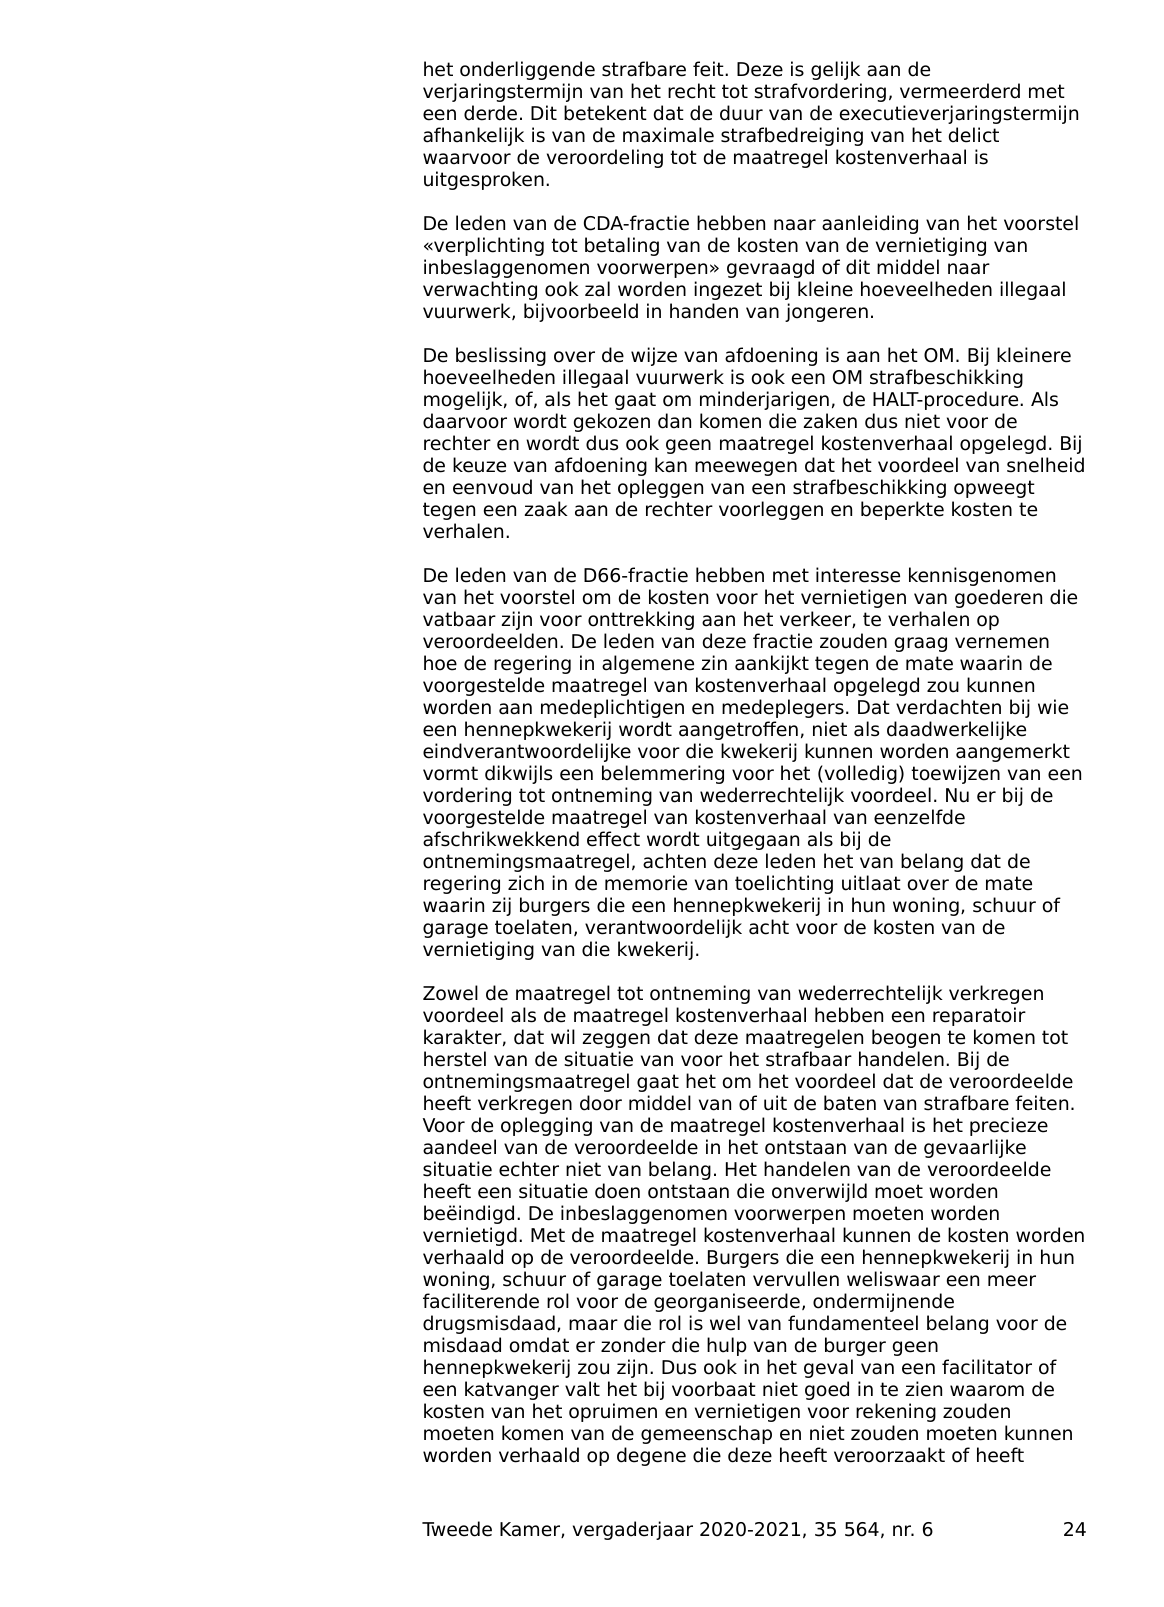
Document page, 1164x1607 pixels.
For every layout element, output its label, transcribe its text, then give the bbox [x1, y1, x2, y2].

text Zowel de maatregel tot ontneming van wederrechtelijk verkregen voordeel als de maatregel kostenverhaal hebben een reparatoir karakter, dat wil zeggen dat deze maatregelen beogen te komen tot herstel van de situatie van voor het strafbaar handelen. Bij de ontnemingsmaatregel gaat het om het voordeel dat de veroordeelde heeft verkregen door middel van of uit de baten van strafbare feiten. Voor de oplegging van de maatregel kostenverhaal is het precieze aandeel van de veroordeelde in het ontstaan van de gevaarlijke situatie echter niet van belang. Het handelen van de veroordeelde heeft een situatie doen ontstaan die onverwijld moet worden beëindigd. De inbeslaggenomen voorwerpen moeten worden vernietigd. Met de maatregel kostenverhaal kunnen de kosten worden verhaald op de veroordeelde. Burgers die een hennepkwekerij in hun woning, schuur of garage toelaten vervullen weliswaar een meer faciliterende rol voor de georganiseerde, ondermijnende drugsmisdaad, maar die rol is wel van fundamenteel belang voor de misdaad omdat er zonder die hulp van de burger geen hennepkwekerij zou zijn. Dus ook in het geval van een facilitator of een katvanger valt het bij voorbaat niet goed in te zien waarom de kosten van het opruimen en vernietigen voor rekening zouden moeten komen van de gemeenschap en niet zouden moeten kunnen worden verhaald op degene die deze heeft veroorzaakt of heeft [422, 983, 1087, 1467]
text De leden van de CDA-fractie hebben naar aanleiding van het voorstel «verplichting tot betaling van de kosten van de vernietiging van inbeslaggenomen voorwerpen» gevraagd of dit middel naar verwachting ook zal worden ingezet bij kleine hoeveelheden illegaal vuurwerk, bijvoorbeeld in handen van jongeren. [422, 213, 1087, 323]
text De leden van de D66-fractie hebben met interesse kennisgenomen van het voorstel om de kosten voor het vernietigen van goederen die vatbaar zijn voor onttrekking aan het verkeer, te verhalen op veroordeelden. De leden van deze fractie zouden graag vernemen hoe de regering in algemene zin aankijkt tegen de mate waarin de voorgestelde maatregel van kostenverhaal opgelegd zou kunnen worden aan medeplichtigen en medeplegers. Dat verdachten bij wie een hennepkwekerij wordt aangetroffen, niet als daadwerkelijke eindverantwoordelijke voor die kwekerij kunnen worden aangemerkt vormt dikwijls een belemmering voor het (volledig) toewijzen van een vordering tot ontneming van wederrechtelijk voordeel. Nu er bij de voorgestelde maatregel van kostenverhaal van eenzelfde afschrikwekkend effect wordt uitgegaan als bij de ontnemingsmaatregel, achten deze leden het van belang dat de regering zich in de memorie van toelichting uitlaat over de mate waarin zij burgers die een hennepkwekerij in hun woning, schuur of garage toelaten, verantwoordelijk acht voor de kosten van de vernietiging van die kwekerij. [422, 565, 1087, 961]
text De beslissing over de wijze van afdoening is aan het OM. Bij kleinere hoeveelheden illegaal vuurwerk is ook een OM strafbeschikking mogelijk, of, als het gaat om minderjarigen, de HALT-procedure. Als daarvoor wordt gekozen dan komen die zaken dus niet voor de rechter en wordt dus ook geen maatregel kostenverhaal opgelegd. Bij de keuze van afdoening kan meewegen dat het voordeel van snelheid en eenvoud van het opleggen van een strafbeschikking opweegt tegen een zaak aan de rechter voorleggen en beperkte kosten te verhalen. [422, 345, 1087, 543]
text het onderliggende strafbare feit. Deze is gelijk aan de verjaringstermijn van het recht tot strafvordering, vermeerderd met een derde. Dit betekent dat de duur van de executieverjaringstermijn afhankelijk is van de maximale strafbedreiging van het delict waarvoor de veroordeling tot de maatregel kostenverhaal is uitgesproken. [422, 59, 1087, 191]
